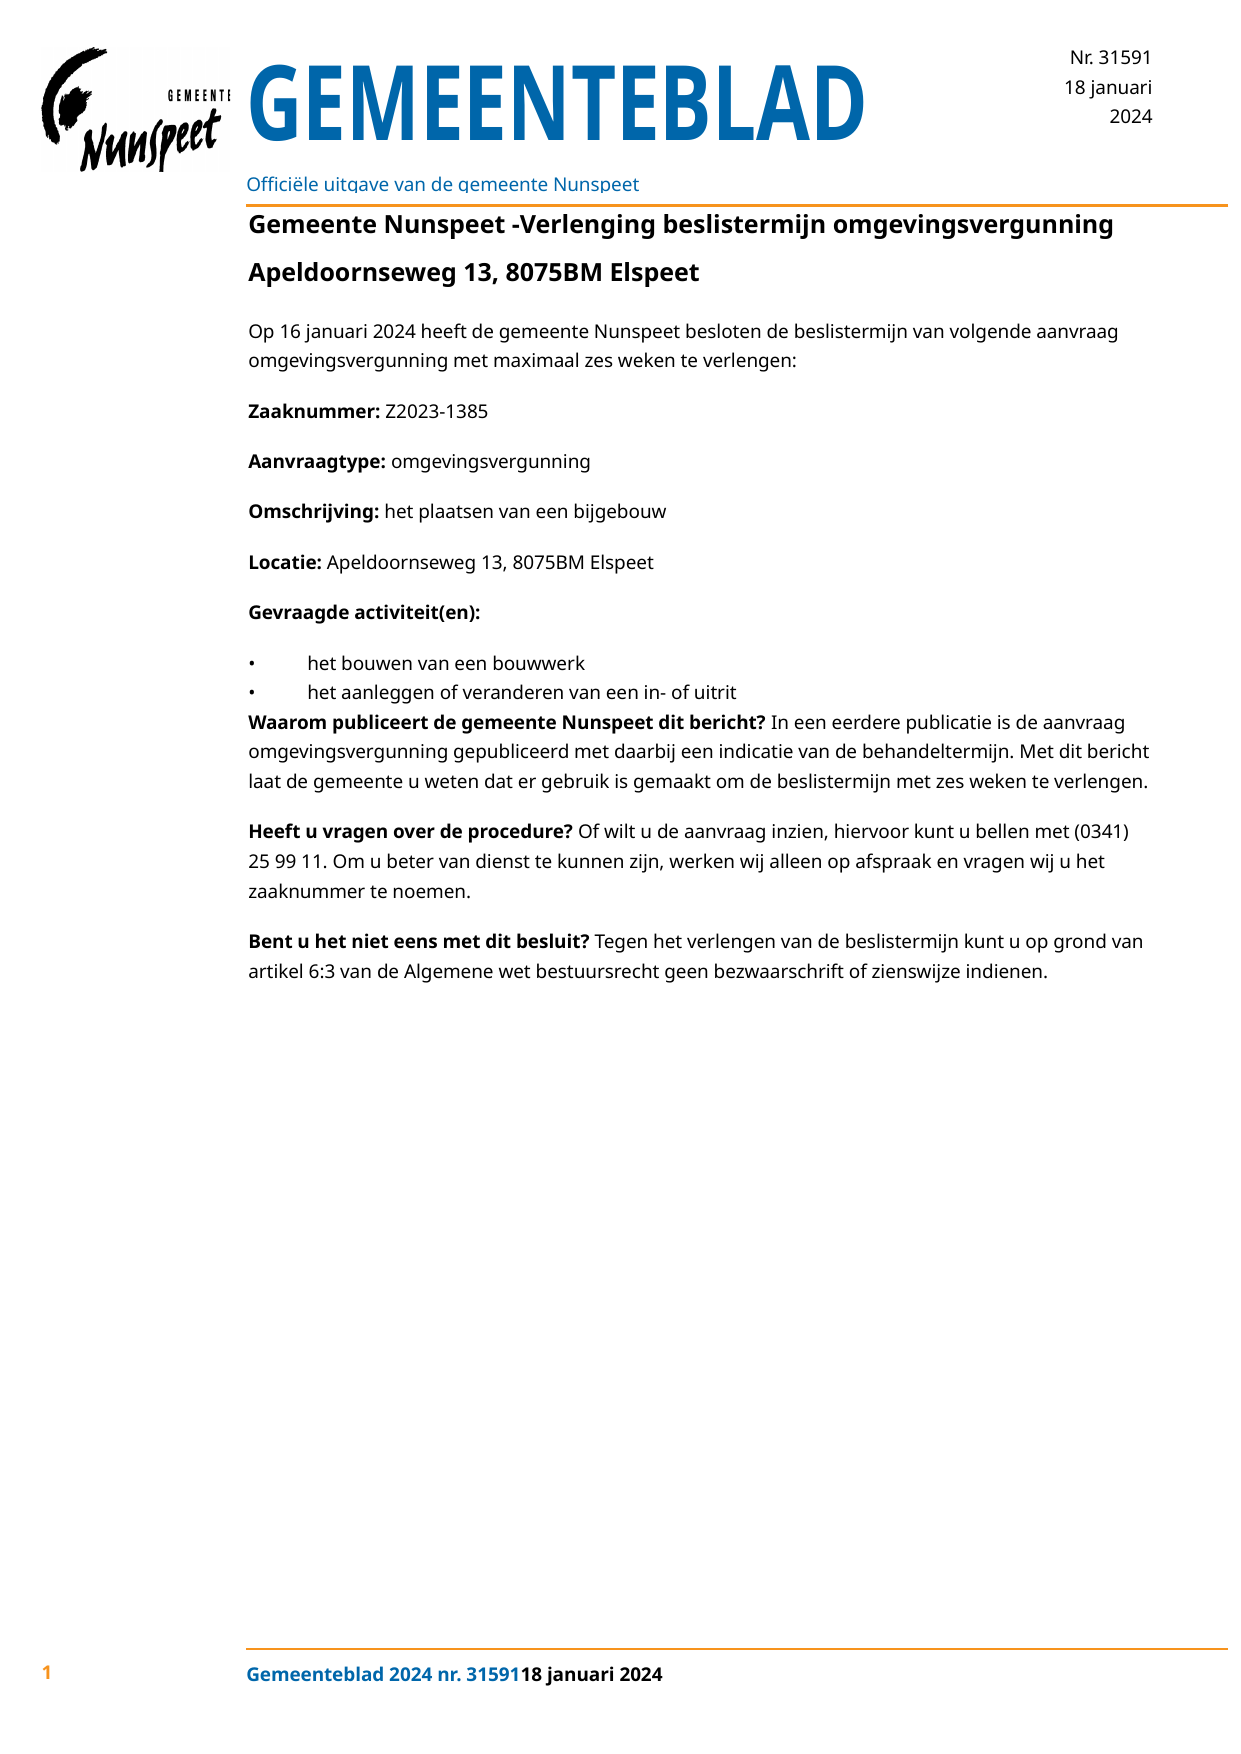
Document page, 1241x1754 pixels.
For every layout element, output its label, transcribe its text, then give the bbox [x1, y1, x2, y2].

text Zaaknummer: Z2023-1385 [248, 398, 1152, 424]
list het aanleggen of veranderen van een in- of uitrit [248, 679, 1152, 705]
text Bent u het niet eens met dit besluit? Tegen het verlengen van de beslistermijn kunt u op grond van artikel 6:3 van de Algemene wet bestuursrecht geen bezwaarschrift of zienswijze indienen. [248, 928, 1152, 984]
text Op 16 januari 2024 heeft de gemeente Nunspeet besloten de beslistermijn van volgende aanvraag omgevingsvergunning met maximaal zes weken te verlengen: [248, 318, 1152, 373]
list het bouwen van een bouwwerk [248, 650, 1152, 676]
text Locatie: Apeldoornseweg 13, 8075BM Elspeet [248, 549, 1152, 575]
text Aanvraagtype: omgevingsvergunning [248, 448, 1152, 474]
picture [41, 47, 231, 172]
text Waarom publiceert de gemeente Nunspeet dit bericht? In een eerdere publicatie is de aanvraag omgevingsvergunning gepubliceerd met daarbij een indicatie van de behandeltermijn. Met dit bericht laat de gemeente u weten dat er gebruik is gemaakt om de beslistermijn met zes weken te verlengen. [248, 709, 1152, 794]
text Gemeente Nunspeet -Verlenging beslistermijn omgevingsvergunning Apeldoornseweg 13, 8075BM Elspeet [248, 207, 1152, 288]
text Heeft u vragen over de procedure? Of wilt u de aanvraag inzien, hiervoor kunt u bellen met (0341) 25 99 11. Om u beter van dienst te kunnen zijn, werken wij alleen op afspraak en vragen wij u het zaaknummer te noemen. [248, 819, 1152, 904]
text Omschrijving: het plaatsen van een bijgebouw [248, 499, 1152, 524]
text Gevraagde activiteit(en): [248, 599, 1152, 625]
